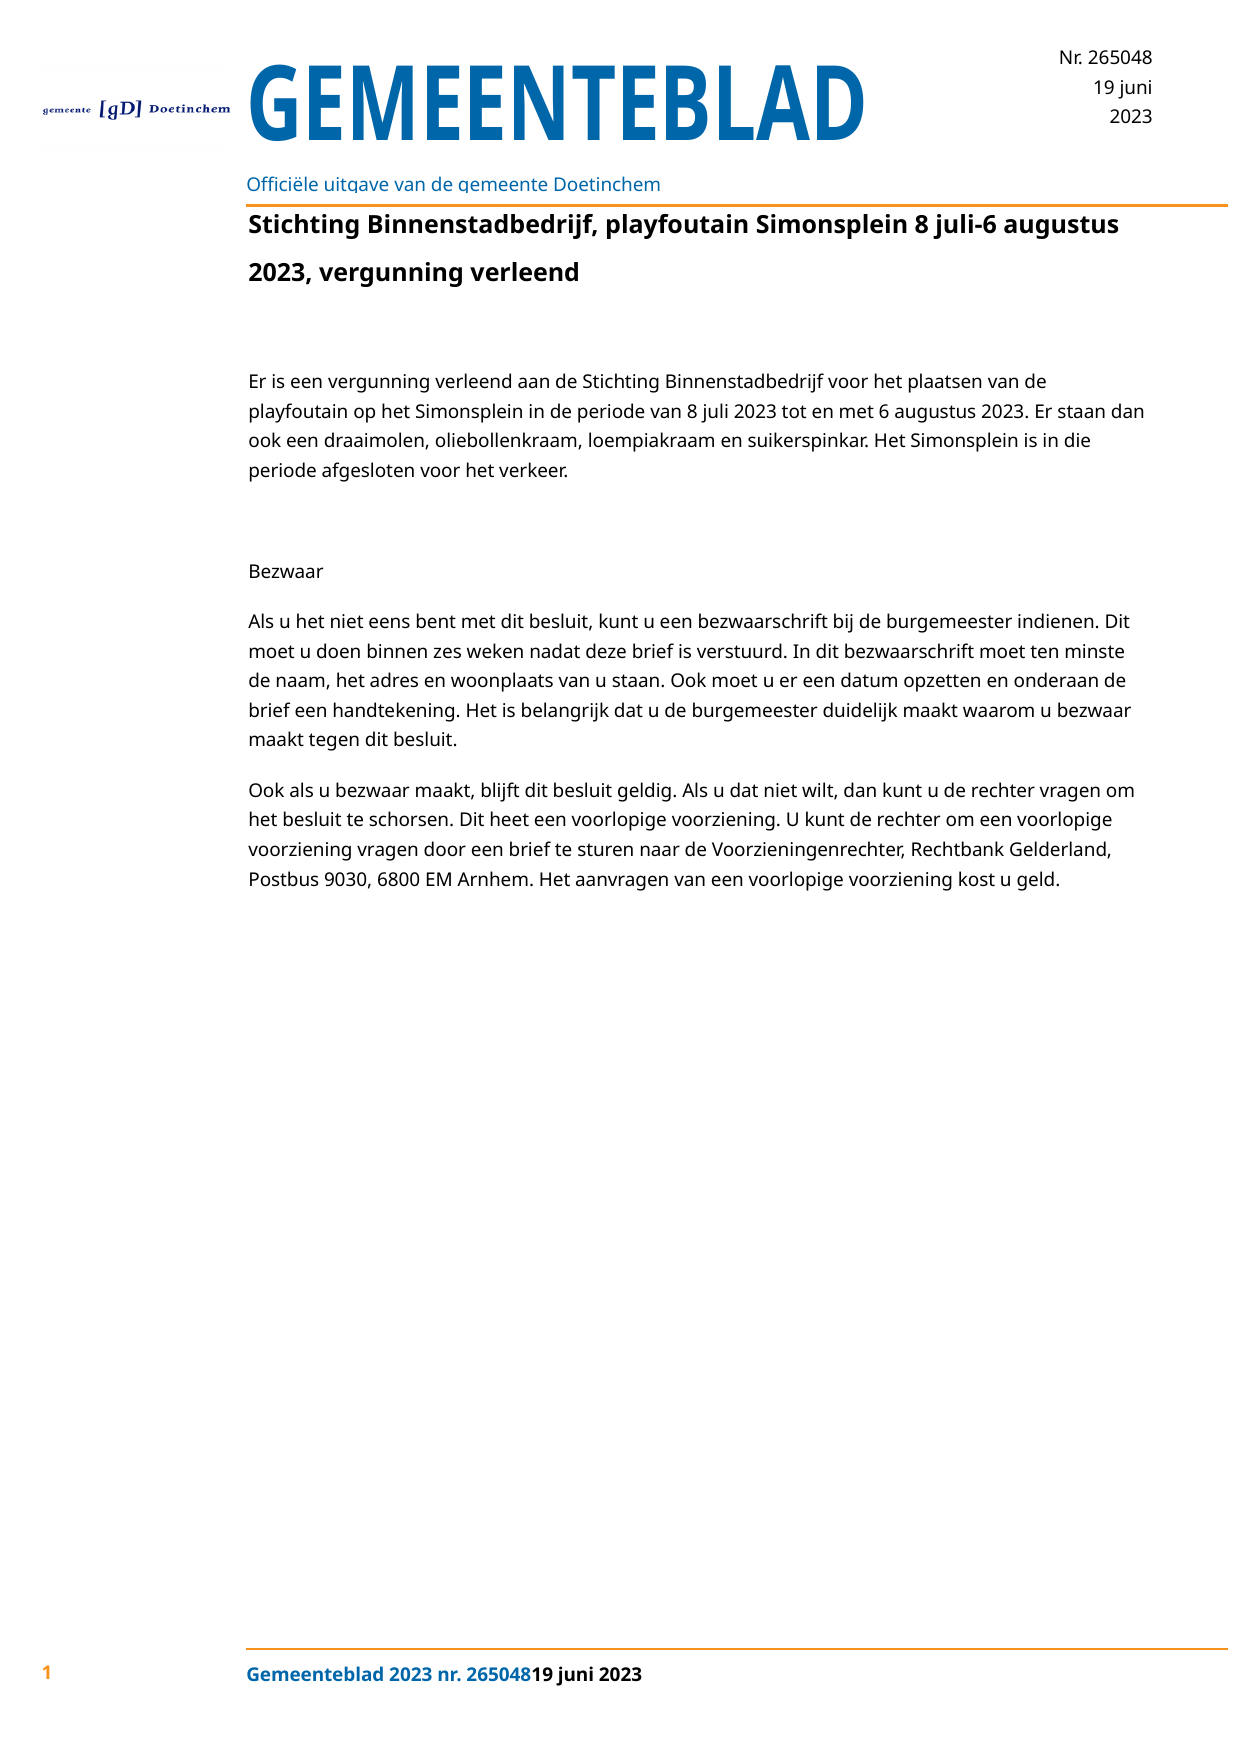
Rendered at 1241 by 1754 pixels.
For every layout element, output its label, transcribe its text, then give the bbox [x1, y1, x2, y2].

text Ook als u bezwaar maakt, blijft dit besluit geldig. Als u dat niet wilt, dan kunt u de rechter vragen om het besluit te schorsen. Dit heet een voorlopige voorziening. U kunt de rechter om een voorlopige voorziening vragen door een brief te sturen naar de Voorzieningenrechter, Rechtbank Gelderland, Postbus 9030, 6800 EM Arnhem. Het aanvragen van een voorlopige voorziening kost u geld. [248, 777, 1152, 892]
text Er is een vergunning verleend aan de Stichting Binnenstadbedrijf voor het plaatsen van de playfoutain op het Simonsplein in de periode van 8 juli 2023 tot en met 6 augustus 2023. Er staan dan ook een draaimolen, oliebollenkraam, loempiakraam en suikerspinkar. Het Simonsplein is in die periode afgesloten voor het verkeer. [248, 368, 1152, 483]
text Bezwaar [248, 558, 1152, 584]
picture [41, 47, 231, 172]
text Als u het niet eens bent met dit besluit, kunt u een bezwaarschrift bij de burgemeester indienen. Dit moet u doen binnen zes weken nadat deze brief is verstuurd. In dit bezwaarschrift moet ten minste de naam, het adres en woonplaats van u staan. Ook moet u er een datum opzetten en onderaan de brief een handtekening. Het is belangrijk dat u de burgemeester duidelijk maakt waarom u bezwaar maakt tegen dit besluit. [248, 608, 1152, 752]
text Stichting Binnenstadbedrijf, playfoutain Simonsplein 8 juli-6 augustus 2023, vergunning verleend [248, 207, 1152, 288]
